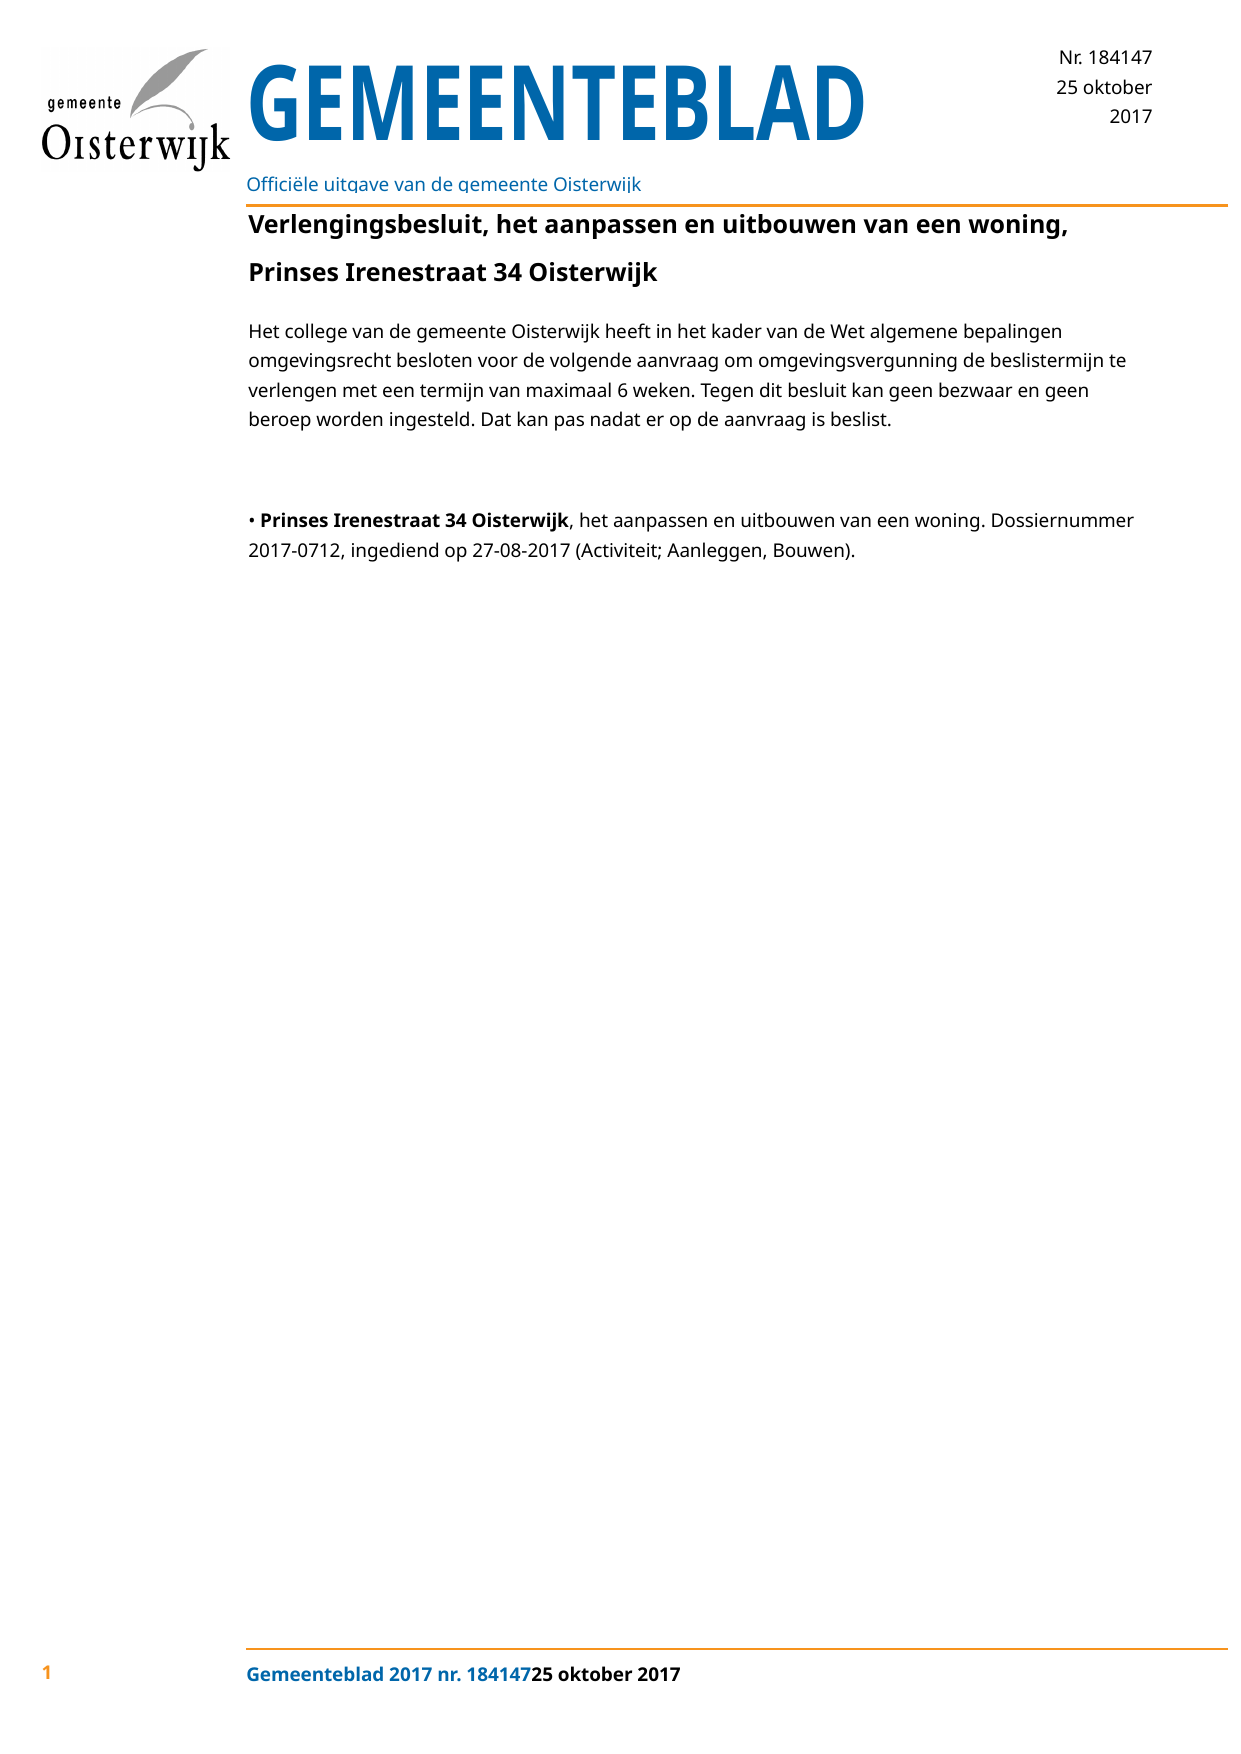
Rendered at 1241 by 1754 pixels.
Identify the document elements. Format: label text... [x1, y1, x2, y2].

text Verlengingsbesluit, het aanpassen en uitbouwen van een woning, Prinses Irenestraat 34 Oisterwijk [248, 207, 1152, 288]
text Het college van de gemeente Oisterwijk heeft in het kader van de Wet algemene bepalingen omgevingsrecht besloten voor de volgende aanvraag om omgevingsvergunning de beslistermijn te verlengen met een termijn van maximaal 6 weken. Tegen dit besluit kan geen bezwaar en geen beroep worden ingesteld. Dat kan pas nadat er op de aanvraag is beslist. [248, 318, 1152, 432]
text • Prinses Irenestraat 34 Oisterwijk, het aanpassen en uitbouwen van een woning. Dossiernummer 2017-0712, ingediend op 27-08-2017 (Activiteit; Aanleggen, Bouwen). [248, 507, 1152, 563]
picture [41, 47, 231, 172]
